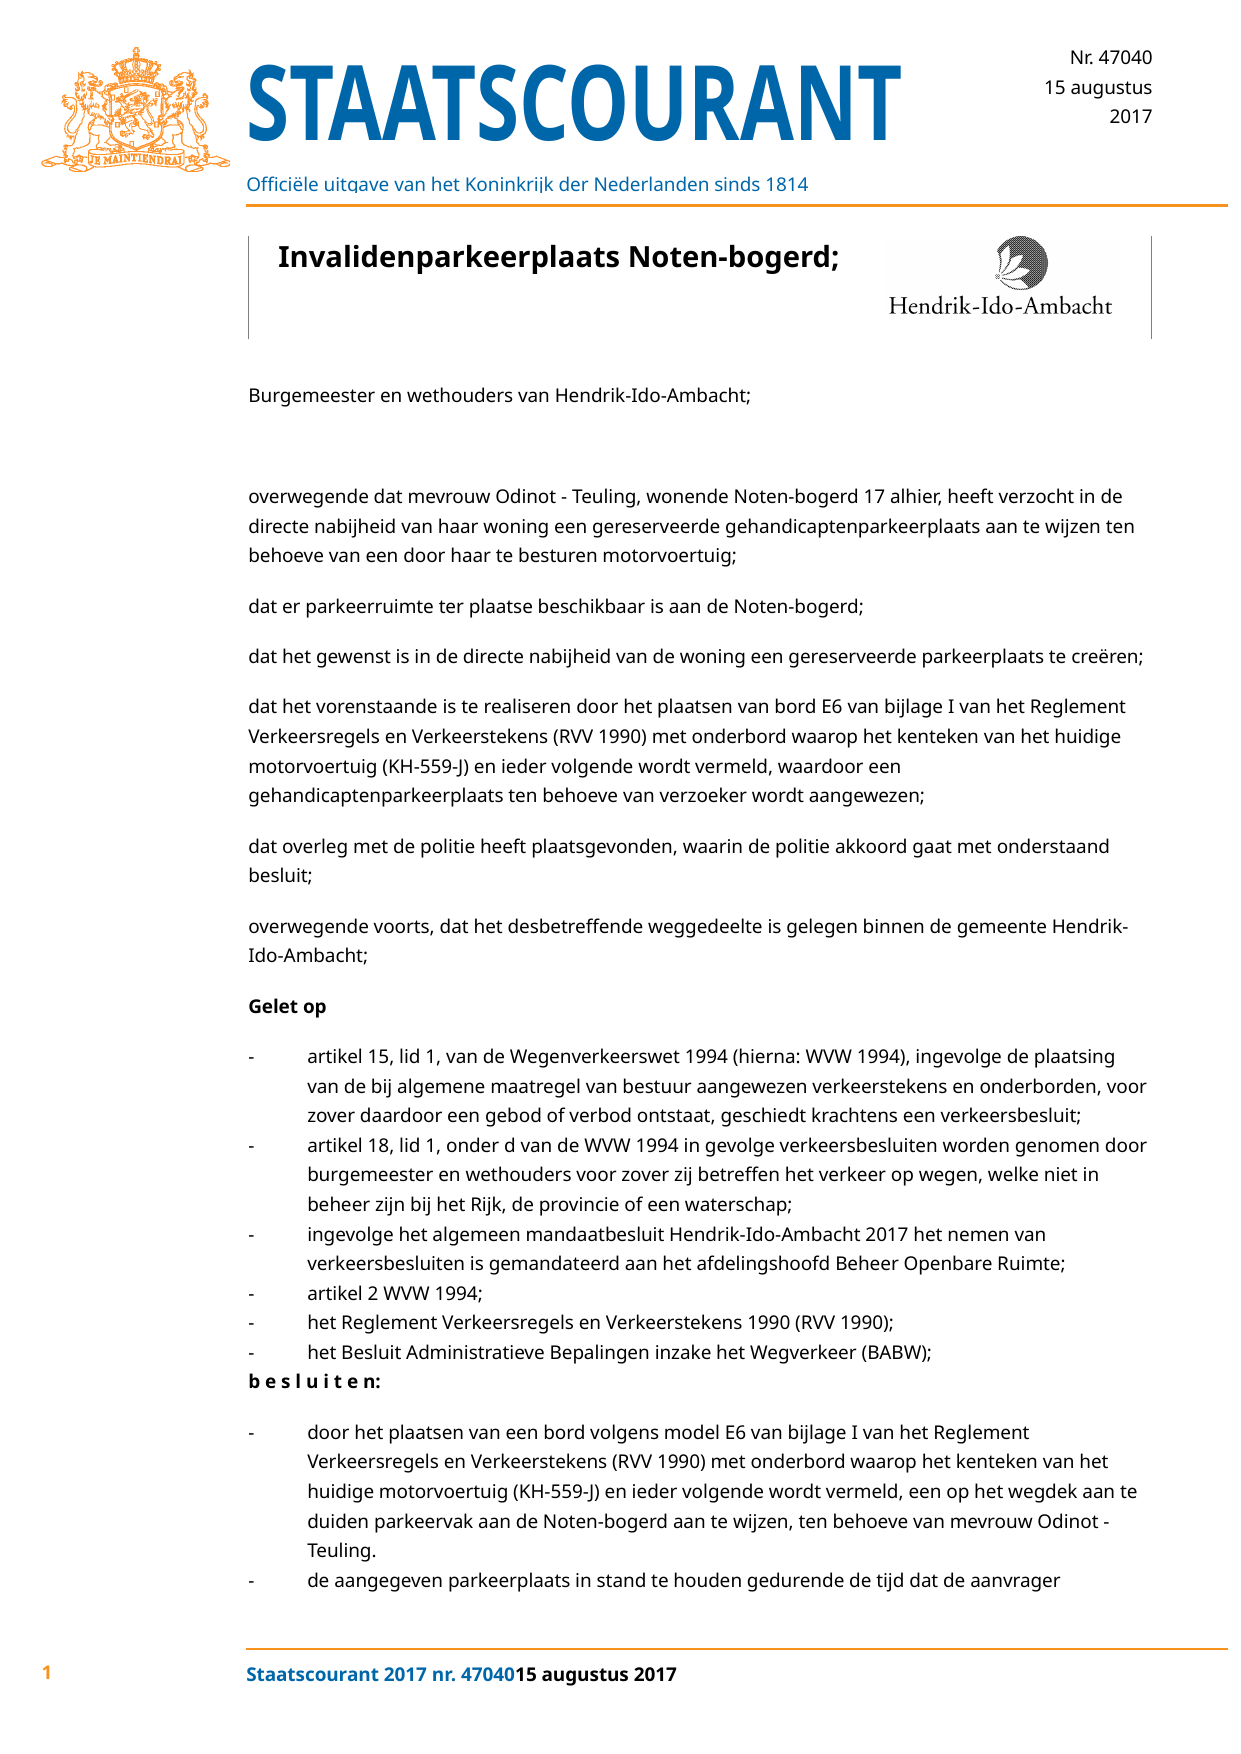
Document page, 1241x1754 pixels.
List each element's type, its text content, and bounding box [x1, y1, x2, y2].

list ingevolge het algemeen mandaatbesluit Hendrik-Ido-Ambacht 2017 het nemen van verkeersbesluiten is gemandateerd aan het afdelingshoofd Beheer Openbare Ruimte; [248, 1221, 1152, 1276]
list artikel 2 WVW 1994; [248, 1280, 1152, 1306]
table_header Invalidenparkeerplaats Noten-bogerd; [249, 236, 850, 339]
text dat het gewenst is in de directe nabijheid van de woning een gereserveerde parkeerplaats te creëren; [248, 643, 1152, 669]
picture [41, 47, 231, 172]
text b e s l u i t e n: [248, 1369, 1152, 1394]
list door het plaatsen van een bord volgens model E6 van bijlage I van het Reglement Verkeersregels en Verkeerstekens (RVV 1990) met onderbord waarop het kenteken van het huidige motorvoertuig (KH-559-J) en ieder volgende wordt vermeld, een op het wegdek aan te duiden parkeervak aan de Noten-bogerd aan te wijzen, ten behoeve van mevrouw Odinot - Teuling. [248, 1419, 1152, 1563]
list het Reglement Verkeersregels en Verkeerstekens 1990 (RVV 1990); [248, 1309, 1152, 1335]
text Burgemeester en wethouders van Hendrik-Ido-Ambacht; [248, 382, 1152, 408]
text Gelet op [248, 993, 1152, 1019]
list de aangegeven parkeerplaats in stand te houden gedurende de tijd dat de aanvrager [248, 1567, 1152, 1593]
picture [882, 236, 1119, 314]
text dat overleg met de politie heeft plaatsgevonden, waarin de politie akkoord gaat met onderstaand besluit; [248, 833, 1152, 888]
list artikel 18, lid 1, onder d van de WVW 1994 in gevolge verkeersbesluiten worden genomen door burgemeester en wethouders voor zover zij betreffen het verkeer op wegen, welke niet in beheer zijn bij het Rijk, de provincie of een waterschap; [248, 1132, 1152, 1217]
text overwegende voorts, dat het desbetreffende weggedeelte is gelegen binnen de gemeente Hendrik-Ido-Ambacht; [248, 913, 1152, 968]
text dat er parkeerruimte ter plaatse beschikbaar is aan de Noten-bogerd; [248, 593, 1152, 619]
list het Besluit Administratieve Bepalingen inzake het Wegverkeer (BABW); [248, 1339, 1152, 1365]
table_header [850, 236, 1151, 339]
text dat het vorenstaande is te realiseren door het plaatsen van bord E6 van bijlage I van het Reglement Verkeersregels en Verkeerstekens (RVV 1990) met onderbord waarop het kenteken van het huidige motorvoertuig (KH-559-J) en ieder volgende wordt vermeld, waardoor een gehandicaptenparkeerplaats ten behoeve van verzoeker wordt aangewezen; [248, 694, 1152, 808]
text overwegende dat mevrouw Odinot - Teuling, wonende Noten-bogerd 17 alhier, heeft verzocht in de directe nabijheid van haar woning een gereserveerde gehandicaptenparkeerplaats aan te wijzen ten behoeve van een door haar te besturen motorvoertuig; [248, 483, 1152, 568]
list artikel 15, lid 1, van de Wegenverkeerswet 1994 (hierna: WVW 1994), ingevolge de plaatsing van de bij algemene maatregel van bestuur aangewezen verkeerstekens en onderborden, voor zover daardoor een gebod of verbod ontstaat, geschiedt krachtens een verkeersbesluit; [248, 1043, 1152, 1128]
